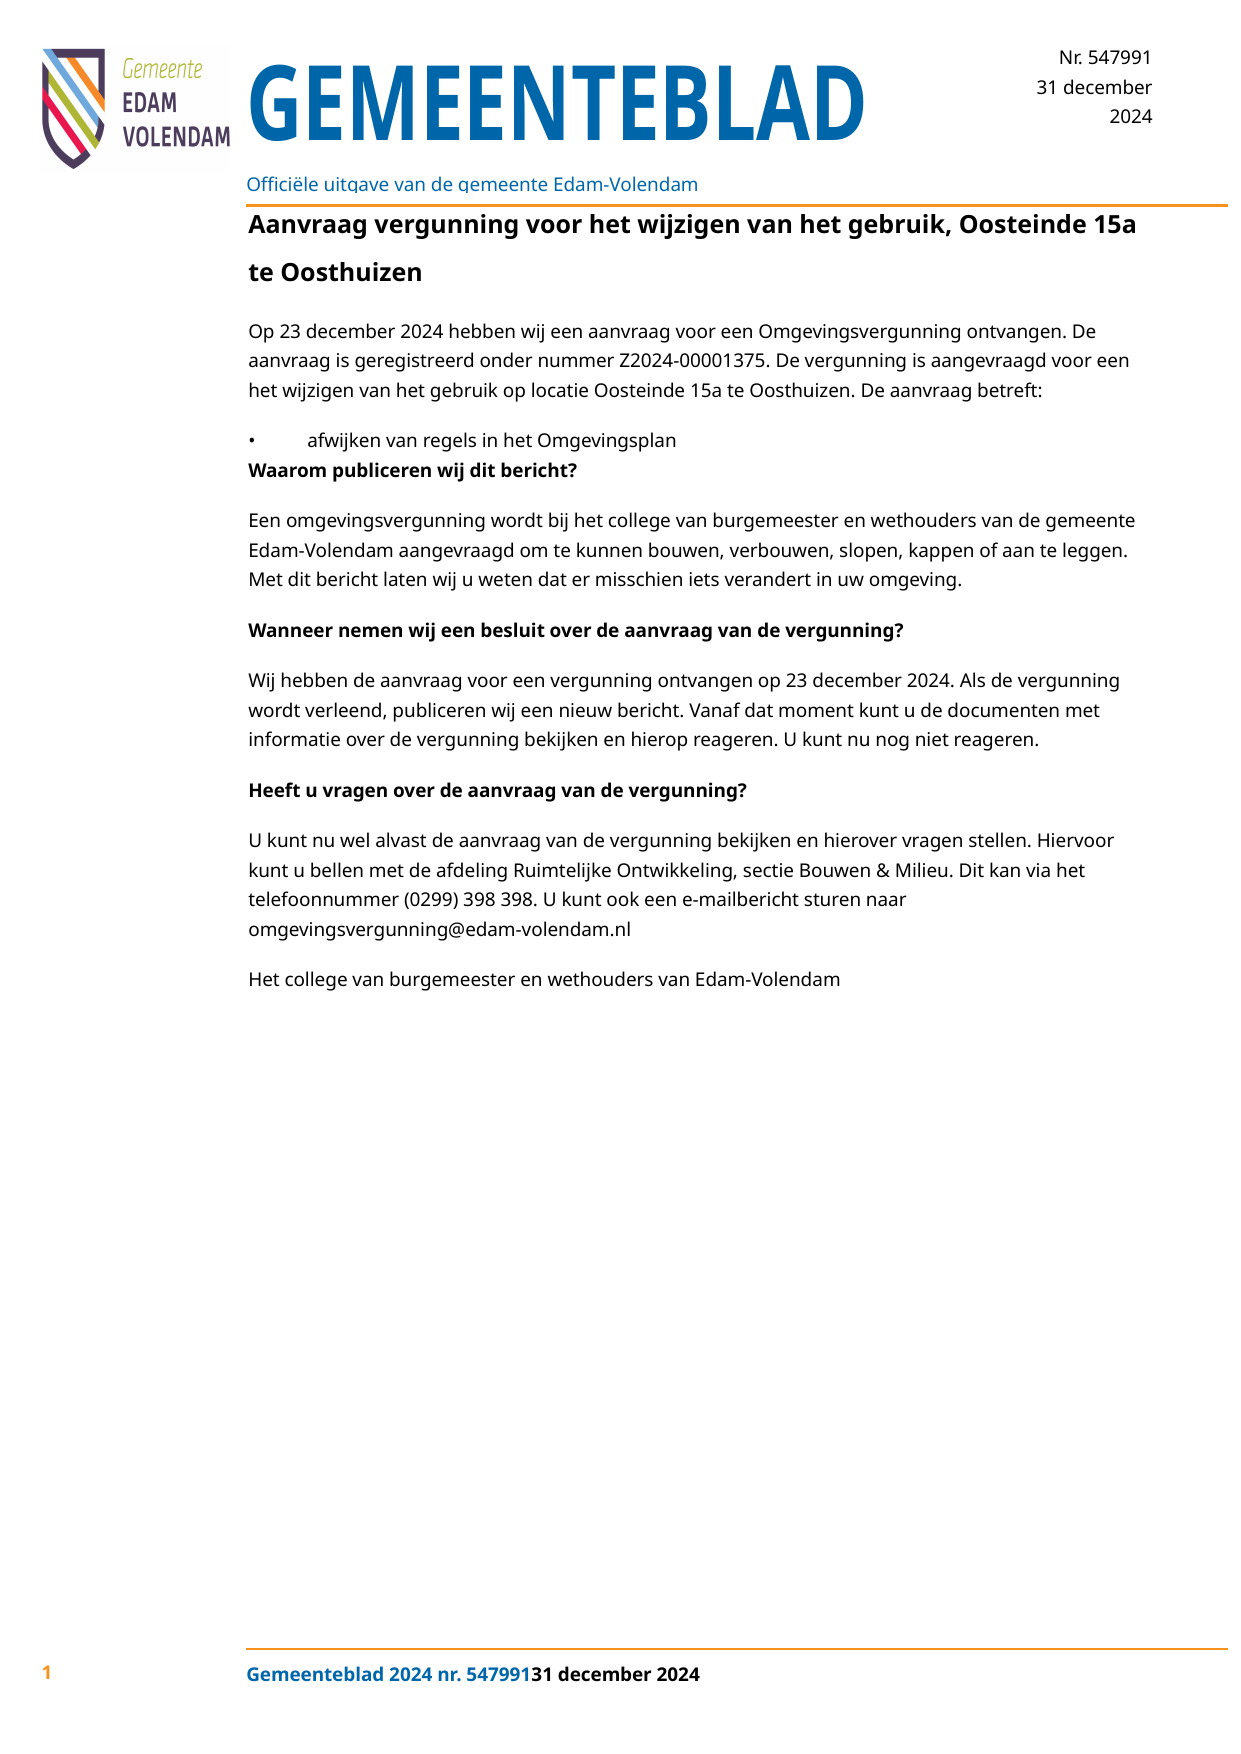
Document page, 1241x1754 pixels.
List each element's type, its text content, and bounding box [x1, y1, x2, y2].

text Wanneer nemen wij een besluit over de aanvraag van de vergunning? [248, 617, 1152, 643]
text Waarom publiceren wij dit bericht? [248, 457, 1152, 483]
text Een omgevingsvergunning wordt bij het college van burgemeester en wethouders van de gemeente Edam-Volendam aangevraagd om te kunnen bouwen, verbouwen, slopen, kappen of aan te leggen. Met dit bericht laten wij u weten dat er misschien iets verandert in uw omgeving. [248, 507, 1152, 592]
list afwijken van regels in het Omgevingsplan [248, 427, 1152, 453]
picture [41, 47, 231, 172]
text U kunt nu wel alvast de aanvraag van de vergunning bekijken en hierover vragen stellen. Hiervoor kunt u bellen met de afdeling Ruimtelijke Ontwikkeling, sectie Bouwen & Milieu. Dit kan via het telefoonnummer (0299) 398 398. U kunt ook een e-mailbericht sturen naar omgevingsvergunning@edam-volendam.nl [248, 827, 1152, 942]
text Op 23 december 2024 hebben wij een aanvraag voor een Omgevingsvergunning ontvangen. De aanvraag is geregistreerd onder nummer Z2024-00001375. De vergunning is aangevraagd voor een het wijzigen van het gebruik op locatie Oosteinde 15a te Oosthuizen. De aanvraag betreft: [248, 318, 1152, 403]
text Het college van burgemeester en wethouders van Edam-Volendam [248, 967, 1152, 992]
text Heeft u vragen over de aanvraag van de vergunning? [248, 777, 1152, 803]
text Aanvraag vergunning voor het wijzigen van het gebruik, Oosteinde 15a te Oosthuizen [248, 207, 1152, 288]
text Wij hebben de aanvraag voor een vergunning ontvangen op 23 december 2024. Als de vergunning wordt verleend, publiceren wij een nieuw bericht. Vanaf dat moment kunt u de documenten met informatie over de vergunning bekijken en hierop reageren. U kunt nu nog niet reageren. [248, 667, 1152, 752]
